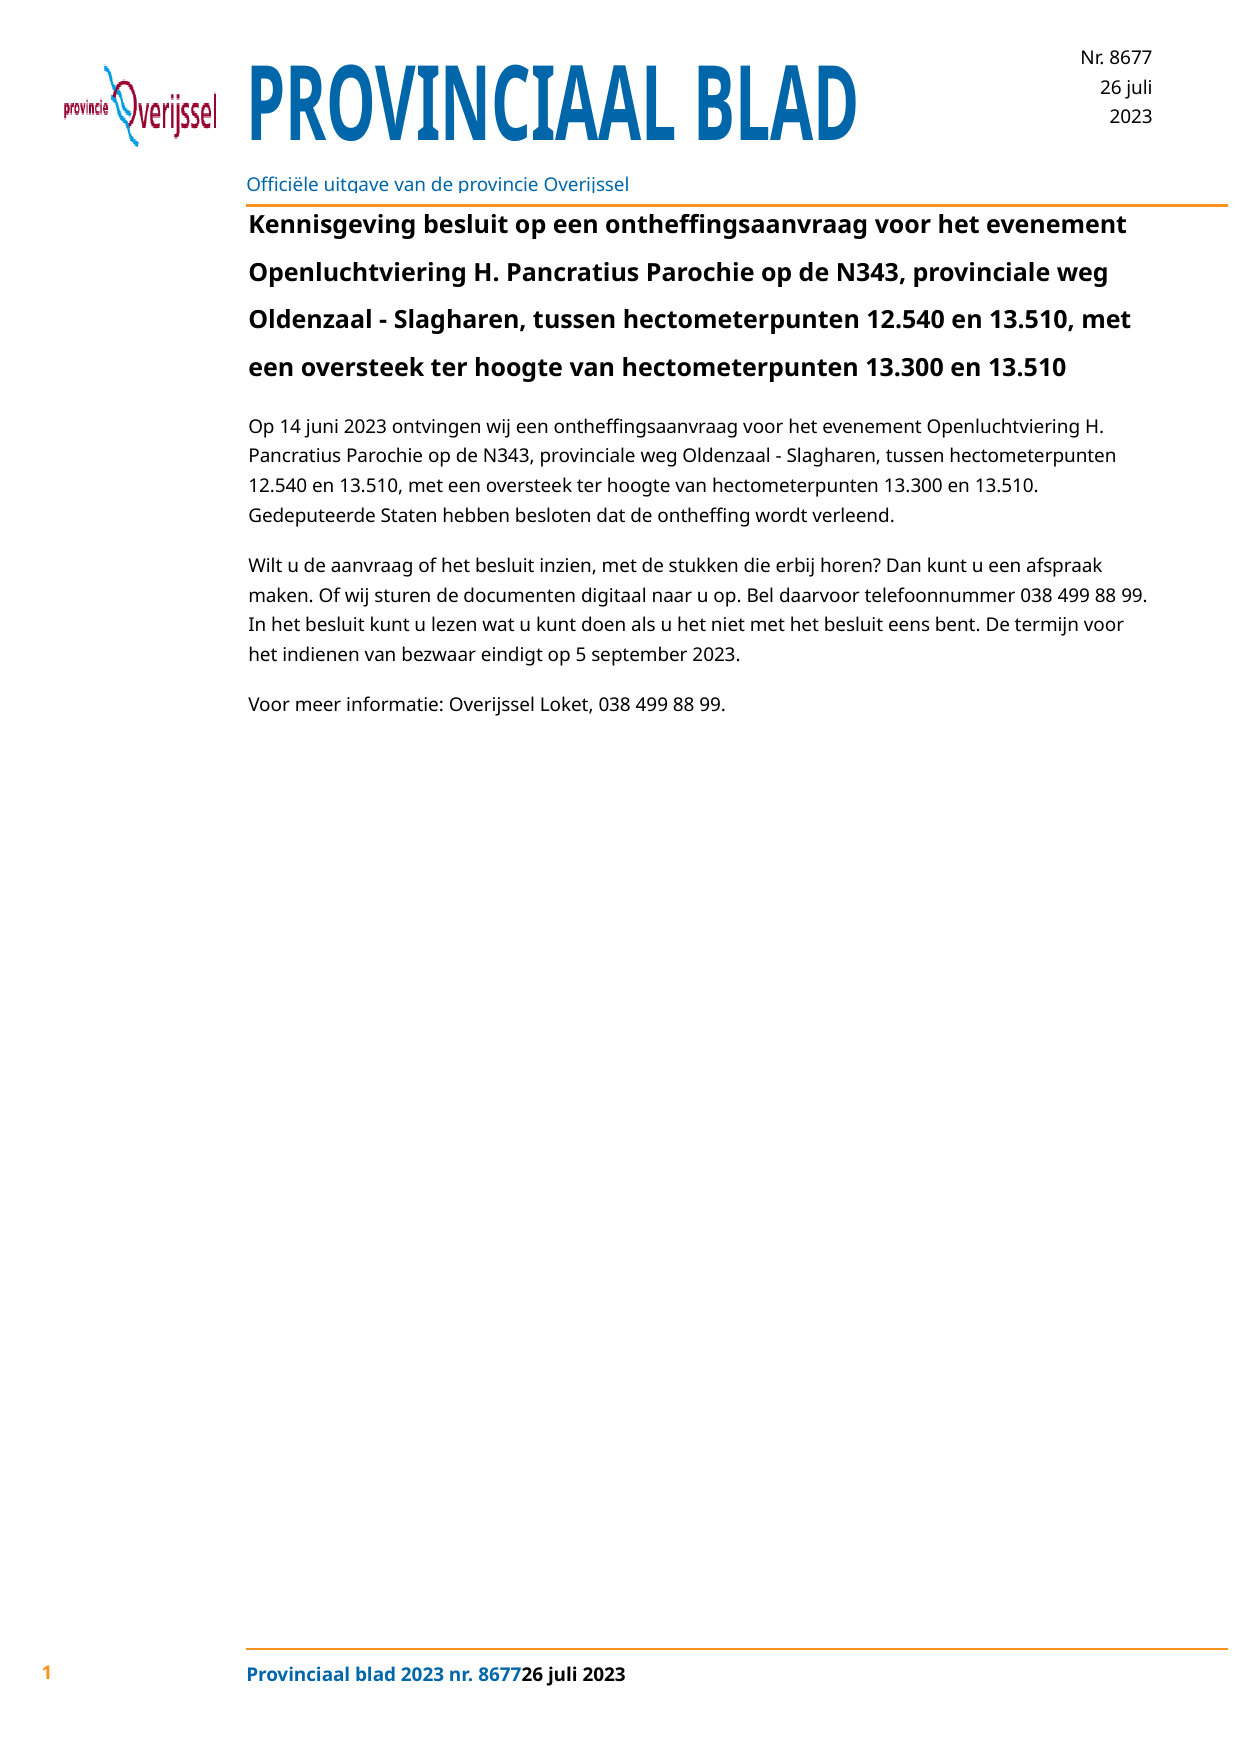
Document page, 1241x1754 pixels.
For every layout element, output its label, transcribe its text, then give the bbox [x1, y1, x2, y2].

text Kennisgeving besluit op een ontheffingsaanvraag voor het evenement Openluchtviering H. Pancratius Parochie op de N343, provinciale weg Oldenzaal - Slagharen, tussen hectometerpunten 12.540 en 13.510, met een oversteek ter hoogte van hectometerpunten 13.300 en 13.510 [248, 207, 1152, 384]
text Op 14 juni 2023 ontvingen wij een ontheffingsaanvraag voor het evenement Openluchtviering H. Pancratius Parochie op de N343, provinciale weg Oldenzaal - Slagharen, tussen hectometerpunten 12.540 en 13.510, met een oversteek ter hoogte van hectometerpunten 13.300 en 13.510. Gedeputeerde Staten hebben besloten dat de ontheffing wordt verleend. [248, 413, 1152, 528]
text Wilt u de aanvraag of het besluit inzien, met de stukken die erbij horen? Dan kunt u een afspraak maken. Of wij sturen de documenten digitaal naar u op. Bel daarvoor telefoonnummer 038 499 88 99. In het besluit kunt u lezen wat u kunt doen als u het niet met het besluit eens bent. De termijn voor het indienen van bezwaar eindigt op 5 september 2023. [248, 552, 1152, 667]
picture [41, 47, 231, 172]
text Voor meer informatie: Overijssel Loket, 038 499 88 99. [248, 691, 1152, 717]
